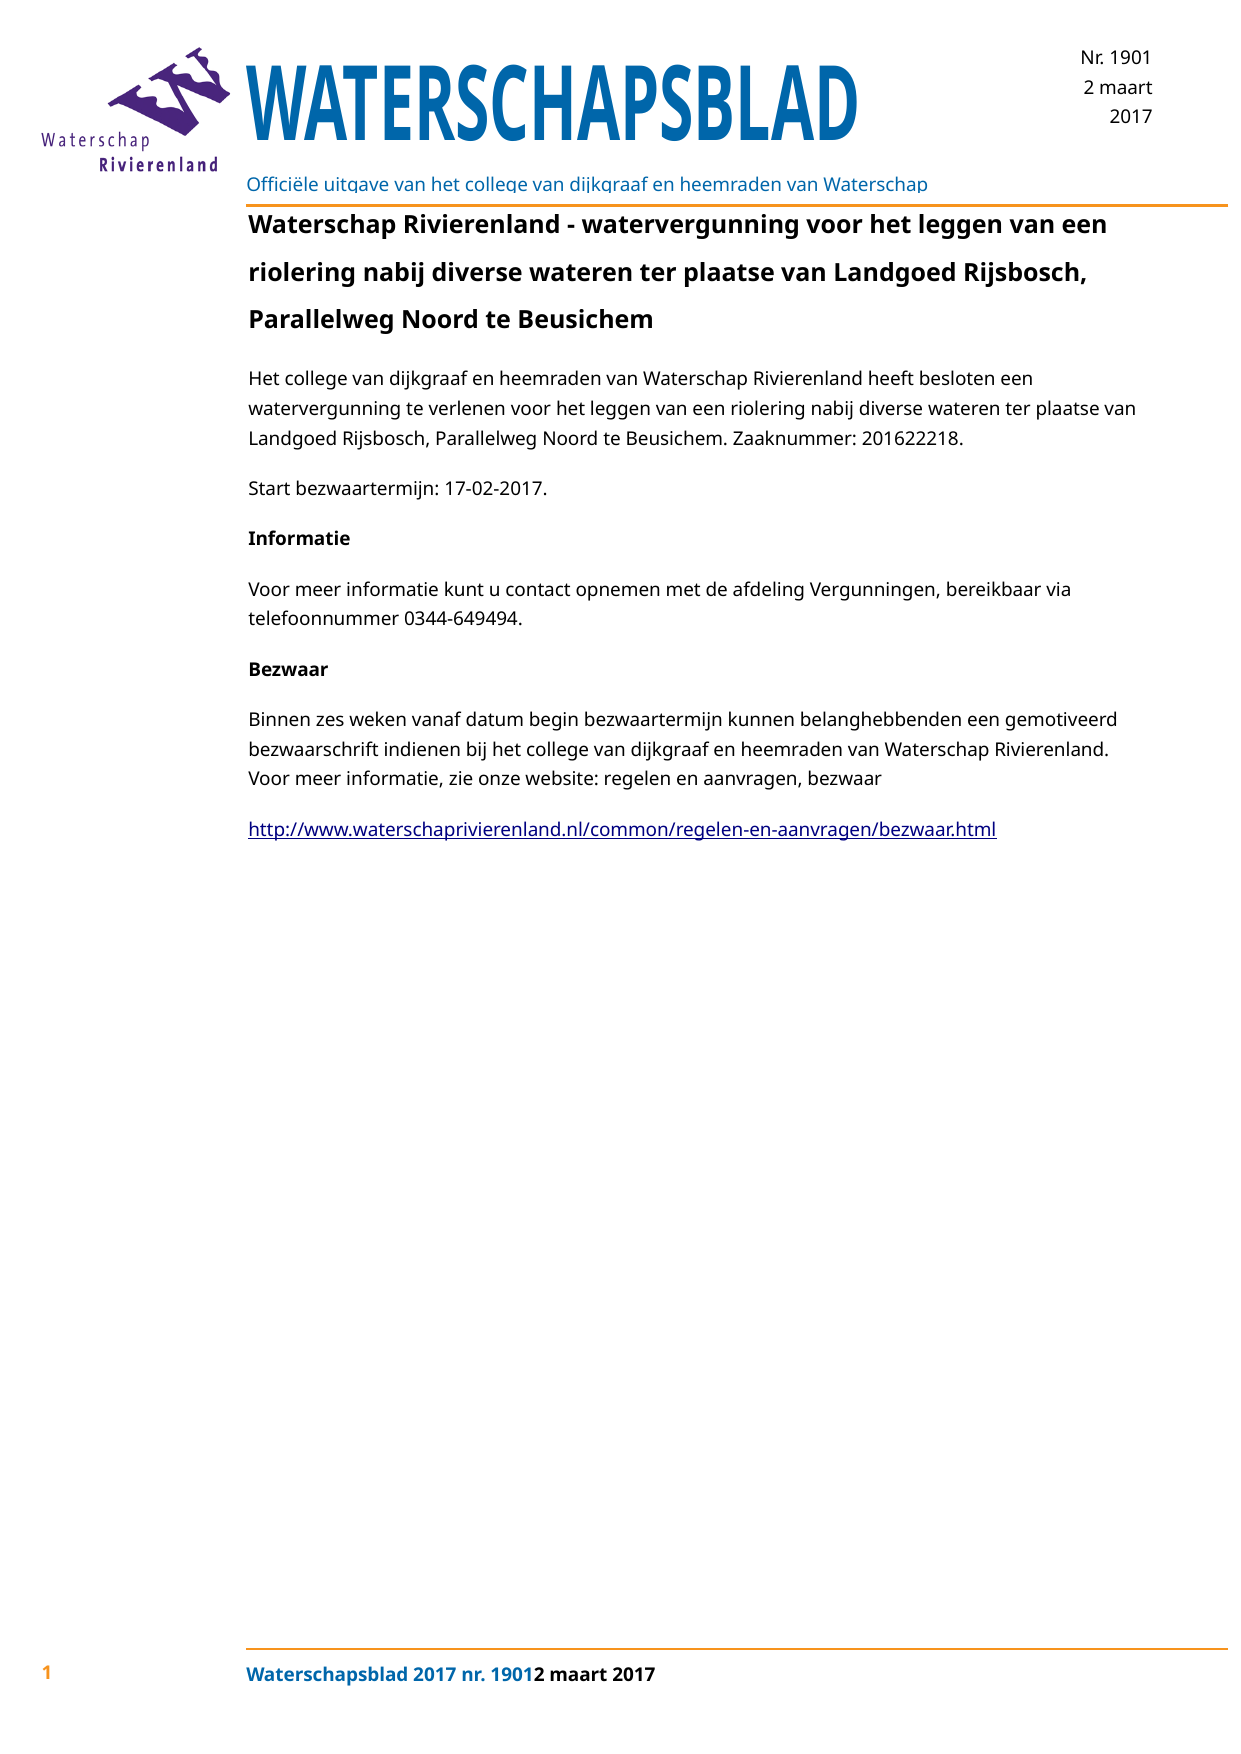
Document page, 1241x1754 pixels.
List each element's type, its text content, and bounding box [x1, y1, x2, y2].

text http://www.waterschaprivierenland.nl/common/regelen-en-aanvragen/bezwaar.html [248, 816, 1152, 842]
text Binnen zes weken vanaf datum begin bezwaartermijn kunnen belanghebbenden een gemotiveerd bezwaarschrift indienen bij het college van dijkgraaf en heemraden van Waterschap Rivierenland. Voor meer informatie, zie onze website: regelen en aanvragen, bezwaar [248, 706, 1152, 791]
text Waterschap Rivierenland - watervergunning voor het leggen van een riolering nabij diverse wateren ter plaatse van Landgoed Rijsbosch, Parallelweg Noord te Beusichem [248, 207, 1152, 336]
text Voor meer informatie kunt u contact opnemen met de afdeling Vergunningen, bereikbaar via telefoonnummer 0344-649494. [248, 576, 1152, 631]
text Start bezwaartermijn: 17-02-2017. [248, 475, 1152, 501]
text Informatie [248, 526, 1152, 551]
text Bezwaar [248, 656, 1152, 682]
picture [41, 47, 231, 172]
text Het college van dijkgraaf en heemraden van Waterschap Rivierenland heeft besloten een watervergunning te verlenen voor het leggen van een riolering nabij diverse wateren ter plaatse van Landgoed Rijsbosch, Parallelweg Noord te Beusichem. Zaaknummer: 201622218. [248, 366, 1152, 450]
